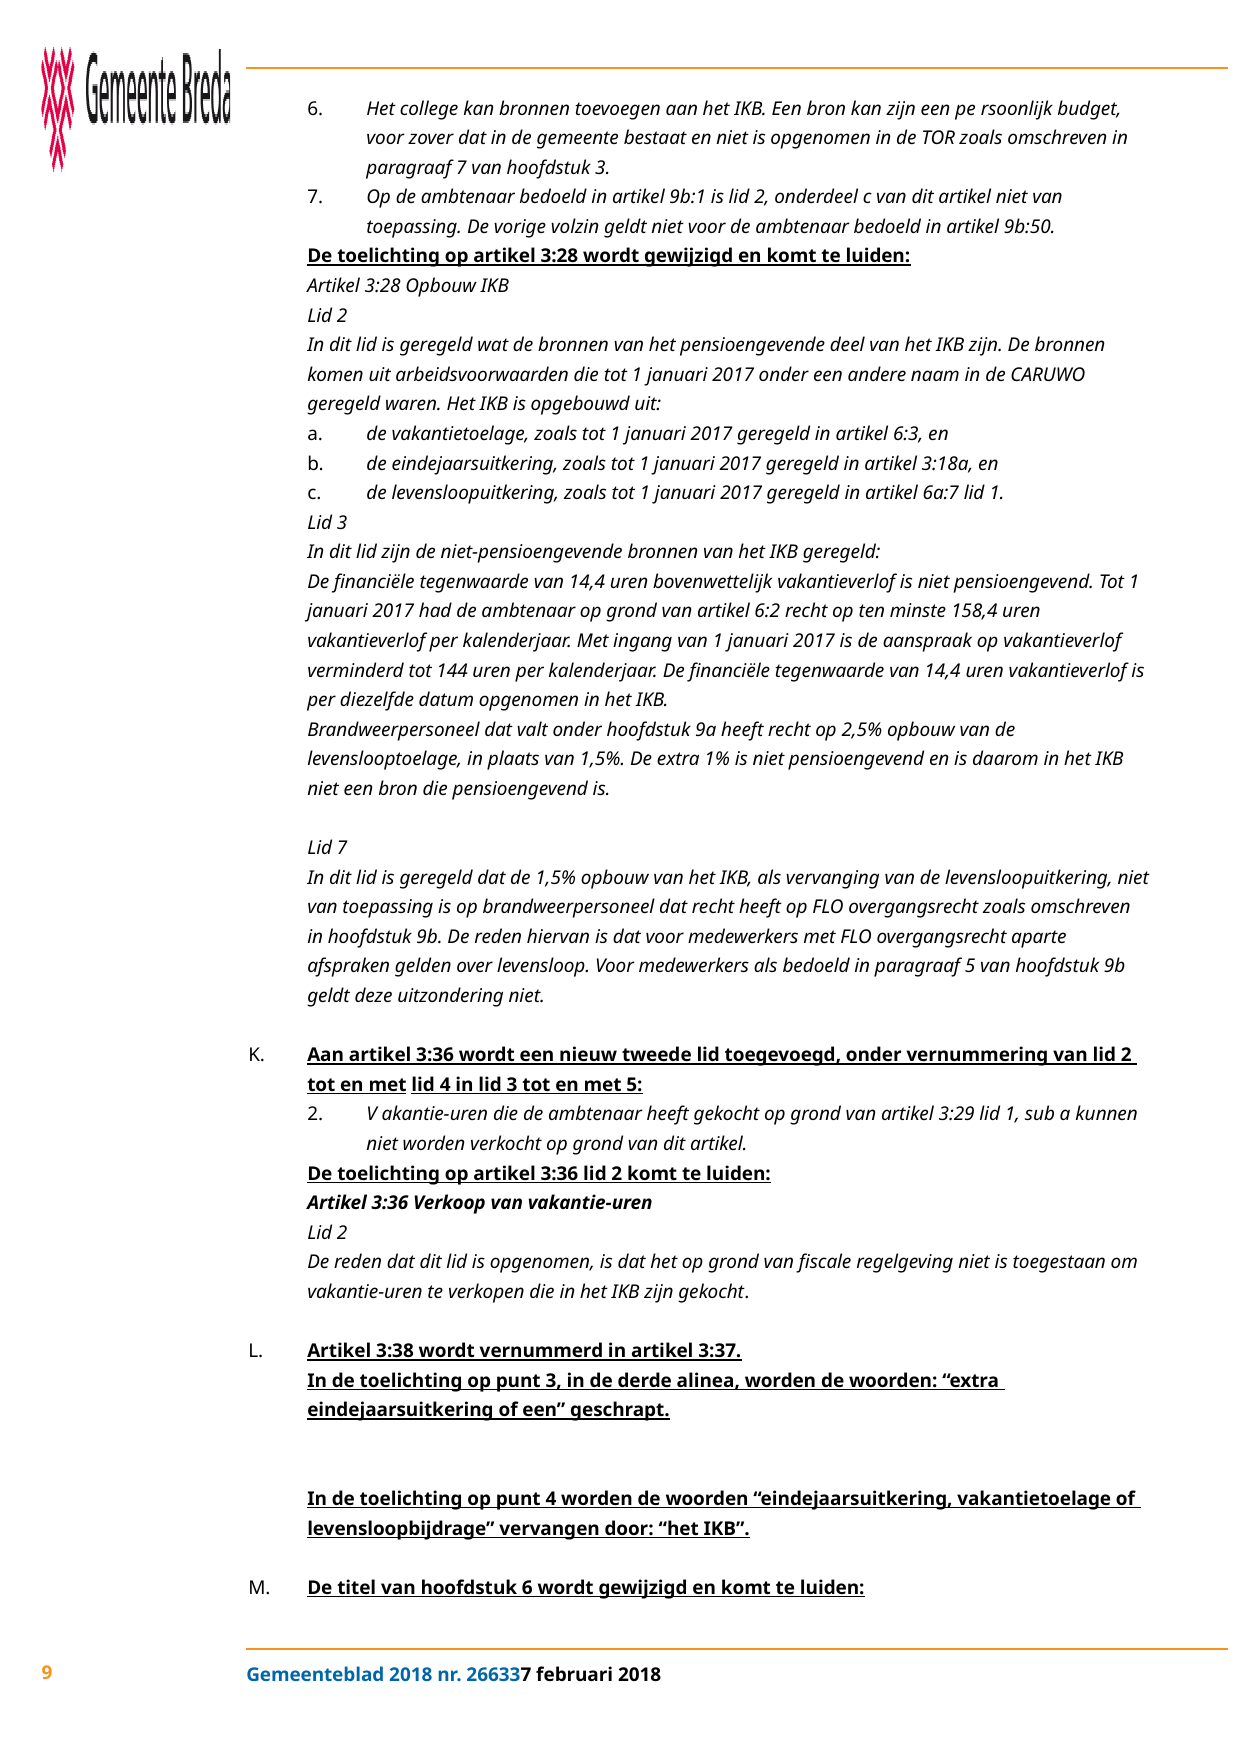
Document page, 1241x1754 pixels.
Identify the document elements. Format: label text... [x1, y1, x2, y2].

list De financiële tegenwaarde van 14,4 uren bovenwettelijk vakantieverlof is niet pensioengevend. Tot 1 januari 2017 had de ambtenaar op grond van artikel 6:2 recht op ten minste 158,4 uren vakantieverlof per kalenderjaar. Met ingang van 1 januari 2017 is de aanspraak op vakantieverlof verminderd tot 144 uren per kalenderjaar. De financiële tegenwaarde van 14,4 uren vakantieverlof is per diezelfde datum opgenomen in het IKB. [248, 568, 1152, 712]
list De titel van hoofdstuk 6 wordt gewijzigd en komt te luiden: [248, 1574, 1152, 1600]
list de eindejaarsuitkering, zoals tot 1 januari 2017 geregeld in artikel 3:18a, en [307, 450, 1152, 476]
list In dit lid zijn de niet-pensioengevende bronnen van het IKB geregeld: [248, 538, 1152, 564]
list De reden dat dit lid is opgenomen, is dat het op grond van fiscale regelgeving niet is toegestaan om vakantie-uren te verkopen die in het IKB zijn gekocht. [248, 1248, 1152, 1304]
list In dit lid is geregeld wat de bronnen van het pensioengevende deel van het IKB zijn. De bronnen komen uit arbeidsvoorwaarden die tot 1 januari 2017 onder een andere naam in de CARUWO geregeld waren. Het IKB is opgebouwd uit: [248, 331, 1152, 416]
list In de toelichting op punt 4 worden de woorden “eindejaarsuitkering, vakantietoelage of levensloopbijdrage” vervangen door: “het IKB”. [248, 1485, 1152, 1541]
list Lid 2 [248, 302, 1152, 328]
list Het college kan bronnen toevoegen aan het IKB. Een bron kan zijn een pe rsoonlijk budget, voor zover dat in de gemeente bestaat en niet is opgenomen in de TOR zoals omschreven in paragraaf 7 van hoofdstuk 3. [307, 95, 1152, 180]
list Lid 2 [248, 1219, 1152, 1245]
list Aan artikel 3:36 wordt een nieuw tweede lid toegevoegd, onder vernummering van lid 2 tot en met lid 4 in lid 3 tot en met 5: [248, 1041, 1152, 1097]
picture [41, 47, 231, 172]
list In de toelichting op punt 3, in de derde alinea, worden de woorden: “extra eindejaarsuitkering of een” geschrapt. [248, 1367, 1152, 1422]
list V akantie-uren die de ambtenaar heeft gekocht op grond van artikel 3:29 lid 1, sub a kunnen niet worden verkocht op grond van dit artikel. [307, 1101, 1152, 1156]
list In dit lid is geregeld dat de 1,5% opbouw van het IKB, als vervanging van de levensloopuitkering, niet van toepassing is op brandweerpersoneel dat recht heeft op FLO overgangsrecht zoals omschreven in hoofdstuk 9b. De reden hiervan is dat voor medewerkers met FLO overgangsrecht aparte afspraken gelden over levensloop. Voor medewerkers als bedoeld in paragraaf 5 van hoofdstuk 9b geldt deze uitzondering niet. [248, 864, 1152, 1008]
list Lid 7 [248, 834, 1152, 860]
list de vakantietoelage, zoals tot 1 januari 2017 geregeld in artikel 6:3, en [307, 420, 1152, 446]
list Op de ambtenaar bedoeld in artikel 9b:1 is lid 2, onderdeel c van dit artikel niet van toepassing. De vorige volzin geldt niet voor de ambtenaar bedoeld in artikel 9b:50. [307, 183, 1152, 239]
list De toelichting op artikel 3:36 lid 2 komt te luiden: [248, 1160, 1152, 1186]
list De toelichting op artikel 3:28 wordt gewijzigd en komt te luiden: [248, 243, 1152, 268]
list Brandweerpersoneel dat valt onder hoofdstuk 9a heeft recht op 2,5% opbouw van de levenslooptoelage, in plaats van 1,5%. De extra 1% is niet pensioengevend en is daarom in het IKB niet een bron die pensioengevend is. [248, 716, 1152, 801]
list Artikel 3:36 Verkoop van vakantie-uren [248, 1189, 1152, 1215]
list Lid 3 [248, 509, 1152, 535]
list de levensloopuitkering, zoals tot 1 januari 2017 geregeld in artikel 6a:7 lid 1. [307, 479, 1152, 505]
list Artikel 3:28 Opbouw IKB [248, 272, 1152, 298]
list Artikel 3:38 wordt vernummerd in artikel 3:37. [248, 1337, 1152, 1363]
